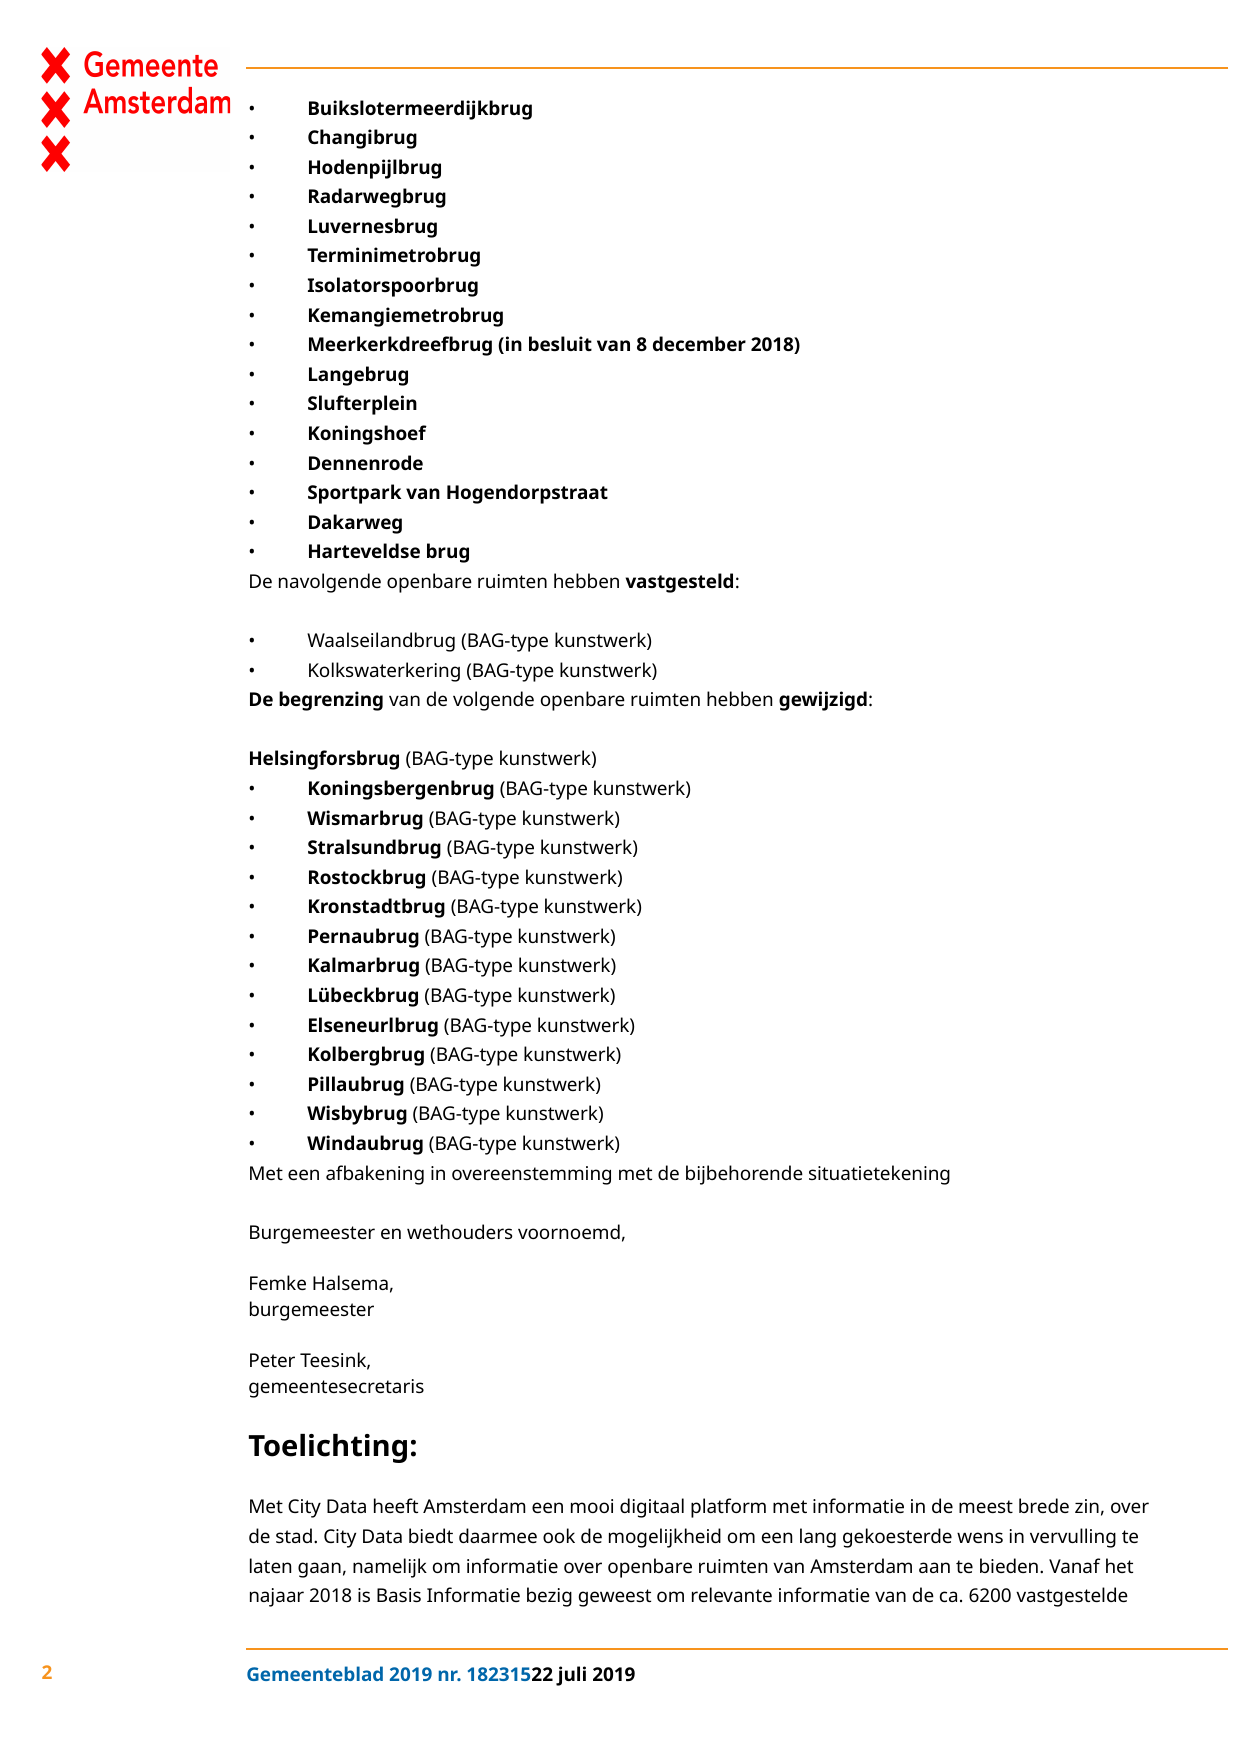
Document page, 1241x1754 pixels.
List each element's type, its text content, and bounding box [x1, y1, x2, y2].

text De navolgende openbare ruimten hebben vastgesteld: [248, 568, 1152, 594]
text Met City Data heeft Amsterdam een mooi digitaal platform met informatie in de meest brede zin, over de stad. City Data biedt daarmee ook de mogelijkheid om een lang gekoesterde wens in vervulling te laten gaan, namelijk om informatie over openbare ruimten van Amsterdam aan te bieden. Vanaf het najaar 2018 is Basis Informatie bezig geweest om relevante informatie van de ca. 6200 vastgestelde [248, 1494, 1152, 1608]
list Sportpark van Hogendorpstraat [248, 479, 1152, 505]
list Langebrug [248, 361, 1152, 387]
list Radarwegbrug [248, 183, 1152, 209]
list Stralsundbrug (BAG-type kunstwerk) [248, 834, 1152, 860]
list Elseneurlbrug (BAG-type kunstwerk) [248, 1012, 1152, 1038]
list Buikslotermeerdijkbrug [248, 95, 1152, 121]
text Met een afbakening in overeenstemming met de bijbehorende situatietekening [248, 1160, 1152, 1186]
list Luvernesbrug [248, 213, 1152, 239]
text Peter Teesink, [248, 1348, 1152, 1373]
list Changibrug [248, 124, 1152, 150]
list Lübeckbrug (BAG-type kunstwerk) [248, 982, 1152, 1008]
list Kronstadtbrug (BAG-type kunstwerk) [248, 893, 1152, 919]
list Wisbybrug (BAG-type kunstwerk) [248, 1101, 1152, 1126]
list Kemangiemetrobrug [248, 302, 1152, 328]
list Koningshoef [248, 420, 1152, 446]
text De begrenzing van de volgende openbare ruimten hebben gewijzigd: [248, 686, 1152, 712]
list Rostockbrug (BAG-type kunstwerk) [248, 864, 1152, 890]
list Koningsbergenbrug (BAG-type kunstwerk) [248, 775, 1152, 801]
text Toelichting: [248, 1425, 1152, 1464]
list Waalseilandbrug (BAG-type kunstwerk) [248, 627, 1152, 653]
text Burgemeester en wethouders voornoemd, [248, 1219, 1152, 1245]
list Dennenrode [248, 450, 1152, 476]
text burgemeester [248, 1296, 1152, 1322]
list Pillaubrug (BAG-type kunstwerk) [248, 1071, 1152, 1097]
list Windaubrug (BAG-type kunstwerk) [248, 1130, 1152, 1156]
list Dakarweg [248, 509, 1152, 535]
list Hodenpijlbrug [248, 154, 1152, 180]
list Meerkerkdreefbrug (in besluit van 8 december 2018) [248, 331, 1152, 357]
list Terminimetrobrug [248, 243, 1152, 268]
list Kolbergbrug (BAG-type kunstwerk) [248, 1041, 1152, 1067]
list Wismarbrug (BAG-type kunstwerk) [248, 805, 1152, 831]
list Pernaubrug (BAG-type kunstwerk) [248, 923, 1152, 949]
list Slufterplein [248, 391, 1152, 416]
list Isolatorspoorbrug [248, 272, 1152, 298]
text Femke Halsema, [248, 1270, 1152, 1296]
list Kolkswaterkering (BAG-type kunstwerk) [248, 657, 1152, 683]
text gemeentesecretaris [248, 1373, 1152, 1399]
list Kalmarbrug (BAG-type kunstwerk) [248, 953, 1152, 978]
picture [41, 47, 231, 172]
text Helsingforsbrug (BAG-type kunstwerk) [248, 746, 1152, 771]
list Harteveldse brug [248, 538, 1152, 564]
